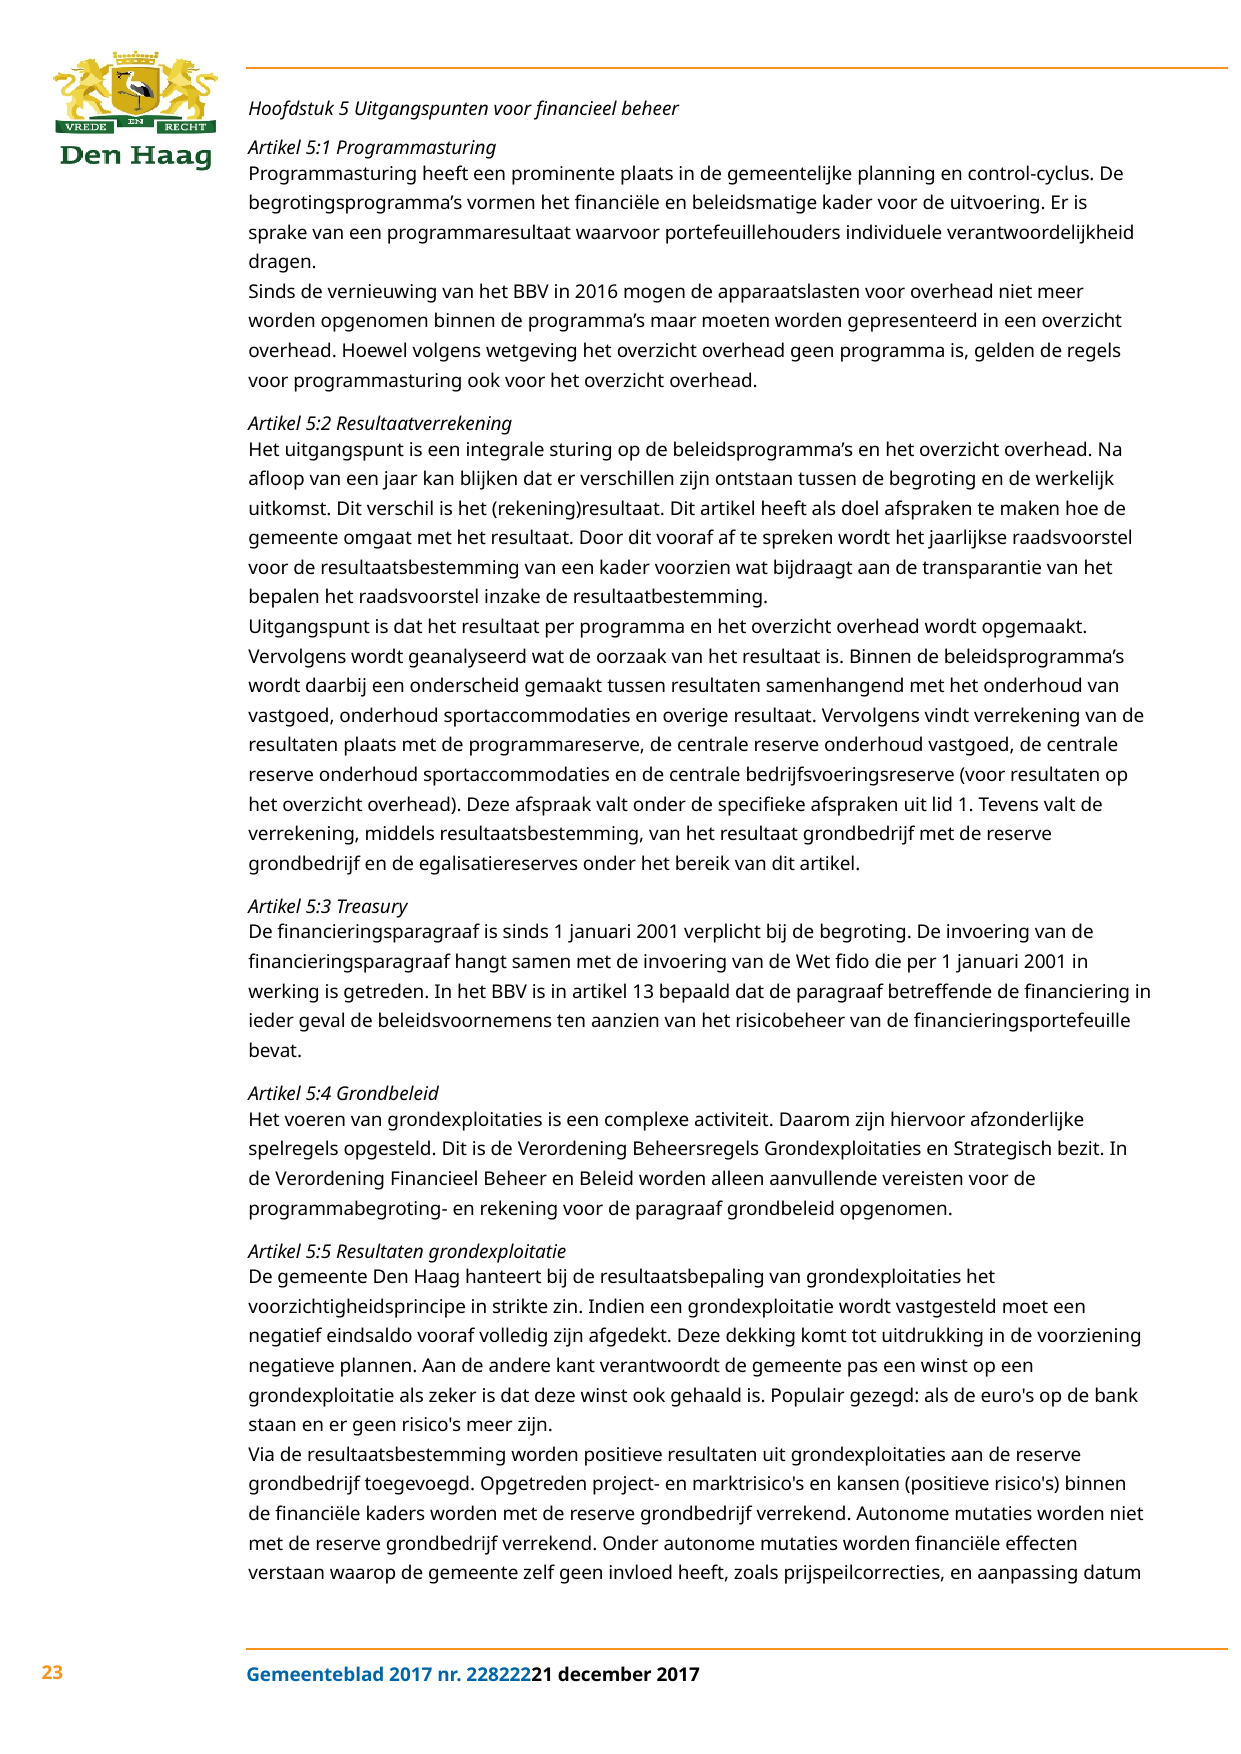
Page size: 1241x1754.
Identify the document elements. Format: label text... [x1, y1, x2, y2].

text De financieringsparagraaf is sinds 1 januari 2001 verplicht bij de begroting. De invoering van de [248, 919, 1152, 944]
text Het voeren van grondexploitaties is een complexe activiteit. Daarom zijn hiervoor afzonderlijke spelregels opgesteld. Dit is de Verordening Beheersregels Grondexploitaties en Strategisch bezit. In de Verordening Financieel Beheer en Beleid worden alleen aanvullende vereisten voor de programmabegroting- en rekening voor de paragraaf grondbeleid opgenomen. [248, 1106, 1152, 1220]
text Hoofdstuk 5 Uitgangspunten voor financieel beheer [248, 95, 1152, 121]
text Artikel 5:2 Resultaatverrekening [248, 410, 1152, 436]
text Artikel 5:5 Resultaten grondexploitatie [248, 1238, 1152, 1263]
text De gemeente Den Haag hanteert bij de resultaatsbepaling van grondexploitaties het voorzichtigheidsprincipe in strikte zin. Indien een grondexploitatie wordt vastgesteld moet een negatief eindsaldo vooraf volledig zijn afgedekt. Deze dekking komt tot uitdrukking in de voorziening negatieve plannen. Aan de andere kant verantwoordt de gemeente pas een winst op een grondexploitatie als zeker is dat deze winst ook gehaald is. Populair gezegd: als de euro's op de bank staan en er geen risico's meer zijn. [248, 1263, 1152, 1437]
text Artikel 5:3 Treasury [248, 893, 1152, 919]
text Het uitgangspunt is een integrale sturing op de beleidsprogramma’s en het overzicht overhead. Na afloop van een jaar kan blijken dat er verschillen zijn ontstaan tussen de begroting en de werkelijk uitkomst. Dit verschil is het (rekening)resultaat. Dit artikel heeft als doel afspraken te maken hoe de gemeente omgaat met het resultaat. Door dit vooraf af te spreken wordt het jaarlijkse raadsvoorstel voor de resultaatsbestemming van een kader voorzien wat bijdraagt aan de transparantie van het bepalen het raadsvoorstel inzake de resultaatbestemming. [248, 436, 1152, 609]
text Artikel 5:4 Grondbeleid [248, 1080, 1152, 1106]
text Artikel 5:1 Programmasturing [248, 134, 1152, 160]
text Uitgangspunt is dat het resultaat per programma en het overzicht overhead wordt opgemaakt. Vervolgens wordt geanalyseerd wat de oorzaak van het resultaat is. Binnen de beleidsprogramma’s wordt daarbij een onderscheid gemaakt tussen resultaten samenhangend met het onderhoud van vastgoed, onderhoud sportaccommodaties en overige resultaat. Vervolgens vindt verrekening van de resultaten plaats met de programmareserve, de centrale reserve onderhoud vastgoed, de centrale reserve onderhoud sportaccommodaties en de centrale bedrijfsvoeringsreserve (voor resultaten op het overzicht overhead). Deze afspraak valt onder de specifieke afspraken uit lid 1. Tevens valt de verrekening, middels resultaatsbestemming, van het resultaat grondbedrijf met de reserve grondbedrijf en de egalisatiereserves onder het bereik van dit artikel. [248, 613, 1152, 876]
text financieringsparagraaf hangt samen met de invoering van de Wet fido die per 1 januari 2001 in werking is getreden. In het BBV is in artikel 13 bepaald dat de paragraaf betreffende de financiering in ieder geval de beleidsvoornemens ten aanzien van het risicobeheer van de financieringsportefeuille bevat. [248, 948, 1152, 1063]
text Programmasturing heeft een prominente plaats in de gemeentelijke planning en control-cyclus. De begrotingsprogramma’s vormen het financiële en beleidsmatige kader voor de uitvoering. Er is sprake van een programmaresultaat waarvoor portefeuillehouders individuele verantwoordelijkheid dragen. [248, 160, 1152, 274]
picture [41, 47, 231, 172]
text Via de resultaatsbestemming worden positieve resultaten uit grondexploitaties aan de reserve grondbedrijf toegevoegd. Opgetreden project- en marktrisico's en kansen (positieve risico's) binnen de financiële kaders worden met de reserve grondbedrijf verrekend. Autonome mutaties worden niet met de reserve grondbedrijf verrekend. Onder autonome mutaties worden financiële effecten verstaan waarop de gemeente zelf geen invloed heeft, zoals prijspeilcorrecties, en aanpassing datum [248, 1441, 1152, 1585]
text Sinds de vernieuwing van het BBV in 2016 mogen de apparaatslasten voor overhead niet meer worden opgenomen binnen de programma’s maar moeten worden gepresenteerd in een overzicht overhead. Hoewel volgens wetgeving het overzicht overhead geen programma is, gelden de regels voor programmasturing ook voor het overzicht overhead. [248, 278, 1152, 393]
